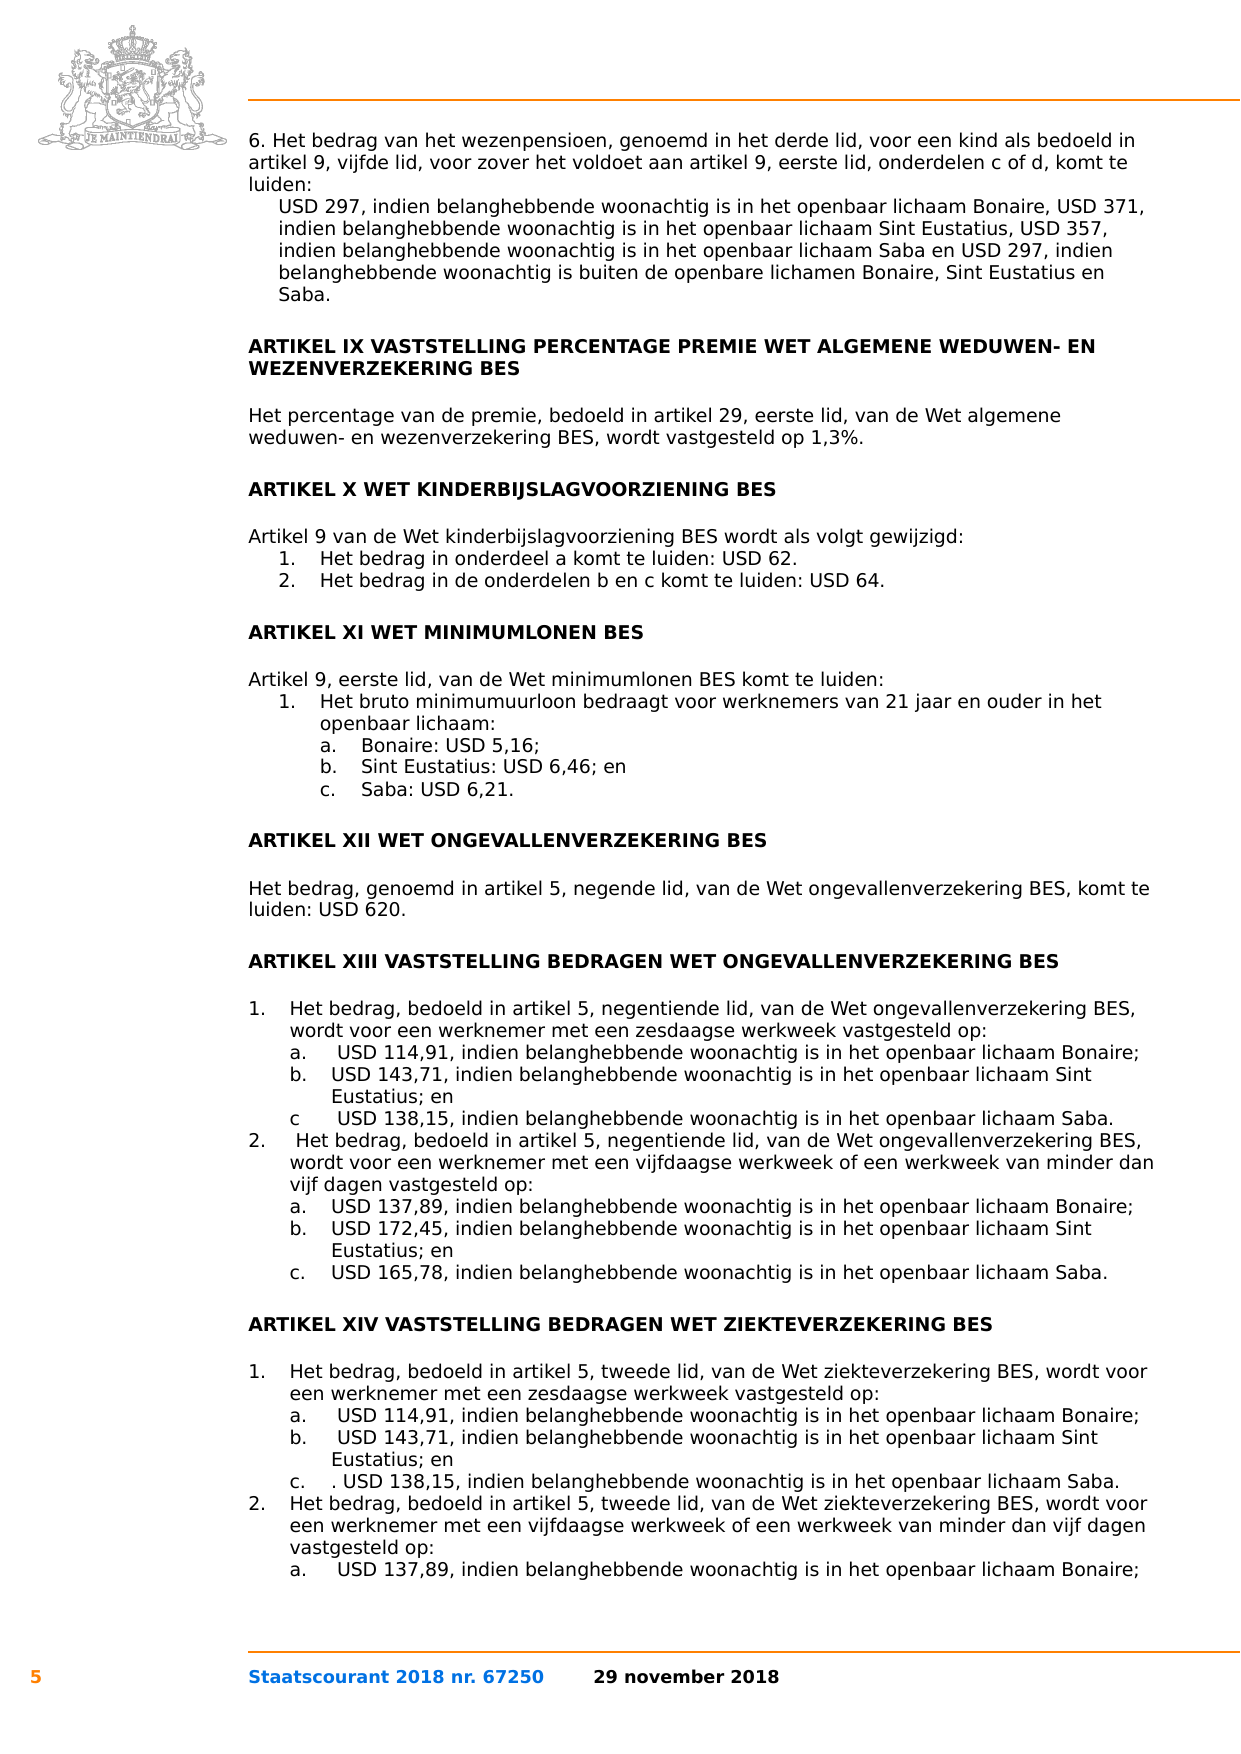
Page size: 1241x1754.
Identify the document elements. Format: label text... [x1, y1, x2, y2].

text b. USD 143,71, indien belanghebbende woonachtig is in het openbaar lichaam Sint Eustatius; en [289, 1064, 1163, 1108]
text 6. Het bedrag van het wezenpensioen, genoemd in het derde lid, voor een kind als bedoeld in artikel 9, vijfde lid, voor zover het voldoet aan artikel 9, eerste lid, onderdelen c of d, komt te luiden: [248, 130, 1163, 196]
text c. USD 165,78, indien belanghebbende woonachtig is in het openbaar lichaam Saba. [289, 1262, 1163, 1284]
text a. USD 114,91, indien belanghebbende woonachtig is in het openbaar lichaam Bonaire; [289, 1042, 1163, 1064]
text b. Sint Eustatius: USD 6,46; en [319, 756, 1163, 778]
text 1. Het bruto minimumuurloon bedraagt voor werknemers van 21 jaar en ouder in het openbaar lichaam: [278, 691, 1163, 734]
text b. USD 172,45, indien belanghebbende woonachtig is in het openbaar lichaam Sint Eustatius; en [289, 1218, 1163, 1262]
picture [38, 25, 227, 150]
text 1. Het bedrag, bedoeld in artikel 5, negentiende lid, van de Wet ongevallenverzekering BES, wordt voor een werknemer met een zesdaagse werkweek vastgesteld op: [248, 998, 1163, 1042]
text Het percentage van de premie, bedoeld in artikel 29, eerste lid, van de Wet algemene weduwen- en wezenverzekering BES, wordt vastgesteld op 1,3%. [248, 405, 1163, 449]
text Artikel 9 van de Wet kinderbijslagvoorziening BES wordt als volgt gewijzigd: [248, 526, 1163, 548]
text USD 297, indien belanghebbende woonachtig is in het openbaar lichaam Bonaire, USD 371, indien belanghebbende woonachtig is in het openbaar lichaam Sint Eustatius, USD 357, indien belanghebbende woonachtig is in het openbaar lichaam Saba en USD 297, indien belanghebbende woonachtig is buiten de openbare lichamen Bonaire, Sint Eustatius en Saba. [278, 196, 1163, 306]
text a. USD 137,89, indien belanghebbende woonachtig is in het openbaar lichaam Bonaire; [289, 1196, 1163, 1218]
subtitle ARTIKEL XII WET ONGEVALLENVERZEKERING BES [248, 830, 1163, 852]
text c. . USD 138,15, indien belanghebbende woonachtig is in het openbaar lichaam Saba. [289, 1471, 1163, 1493]
text 2. Het bedrag, bedoeld in artikel 5, tweede lid, van de Wet ziekteverzekering BES, wordt voor een werknemer met een vijfdaagse werkweek of een werkweek van minder dan vijf dagen vastgesteld op: [248, 1493, 1163, 1559]
subtitle ARTIKEL IX VASTSTELLING PERCENTAGE PREMIE WET ALGEMENE WEDUWEN- EN WEZENVERZEKERING BES [248, 336, 1163, 380]
subtitle ARTIKEL X WET KINDERBIJSLAGVOORZIENING BES [248, 479, 1163, 501]
text a. Bonaire: USD 5,16; [319, 734, 1163, 756]
text a. USD 137,89, indien belanghebbende woonachtig is in het openbaar lichaam Bonaire; [289, 1559, 1163, 1581]
subtitle ARTIKEL XIV VASTSTELLING BEDRAGEN WET ZIEKTEVERZEKERING BES [248, 1314, 1163, 1336]
text Artikel 9, eerste lid, van de Wet minimumlonen BES komt te luiden: [248, 668, 1163, 691]
text 2. Het bedrag in de onderdelen b en c komt te luiden: USD 64. [278, 569, 1163, 592]
text 1. Het bedrag in onderdeel a komt te luiden: USD 62. [278, 548, 1163, 569]
text a. USD 114,91, indien belanghebbende woonachtig is in het openbaar lichaam Bonaire; [289, 1405, 1163, 1427]
text 2. Het bedrag, bedoeld in artikel 5, negentiende lid, van de Wet ongevallenverzekering BES, wordt voor een werknemer met een vijfdaagse werkweek of een werkweek van minder dan vijf dagen vastgesteld op: [248, 1130, 1163, 1196]
text c USD 138,15, indien belanghebbende woonachtig is in het openbaar lichaam Saba. [289, 1108, 1163, 1130]
text b. USD 143,71, indien belanghebbende woonachtig is in het openbaar lichaam Sint Eustatius; en [289, 1427, 1163, 1471]
text c. Saba: USD 6,21. [319, 778, 1163, 800]
text 1. Het bedrag, bedoeld in artikel 5, tweede lid, van de Wet ziekteverzekering BES, wordt voor een werknemer met een zesdaagse werkweek vastgesteld op: [248, 1361, 1163, 1405]
subtitle ARTIKEL XIII VASTSTELLING BEDRAGEN WET ONGEVALLENVERZEKERING BES [248, 951, 1163, 973]
text Het bedrag, genoemd in artikel 5, negende lid, van de Wet ongevallenverzekering BES, komt te luiden: USD 620. [248, 877, 1163, 921]
subtitle ARTIKEL XI WET MINIMUMLONEN BES [248, 622, 1163, 643]
